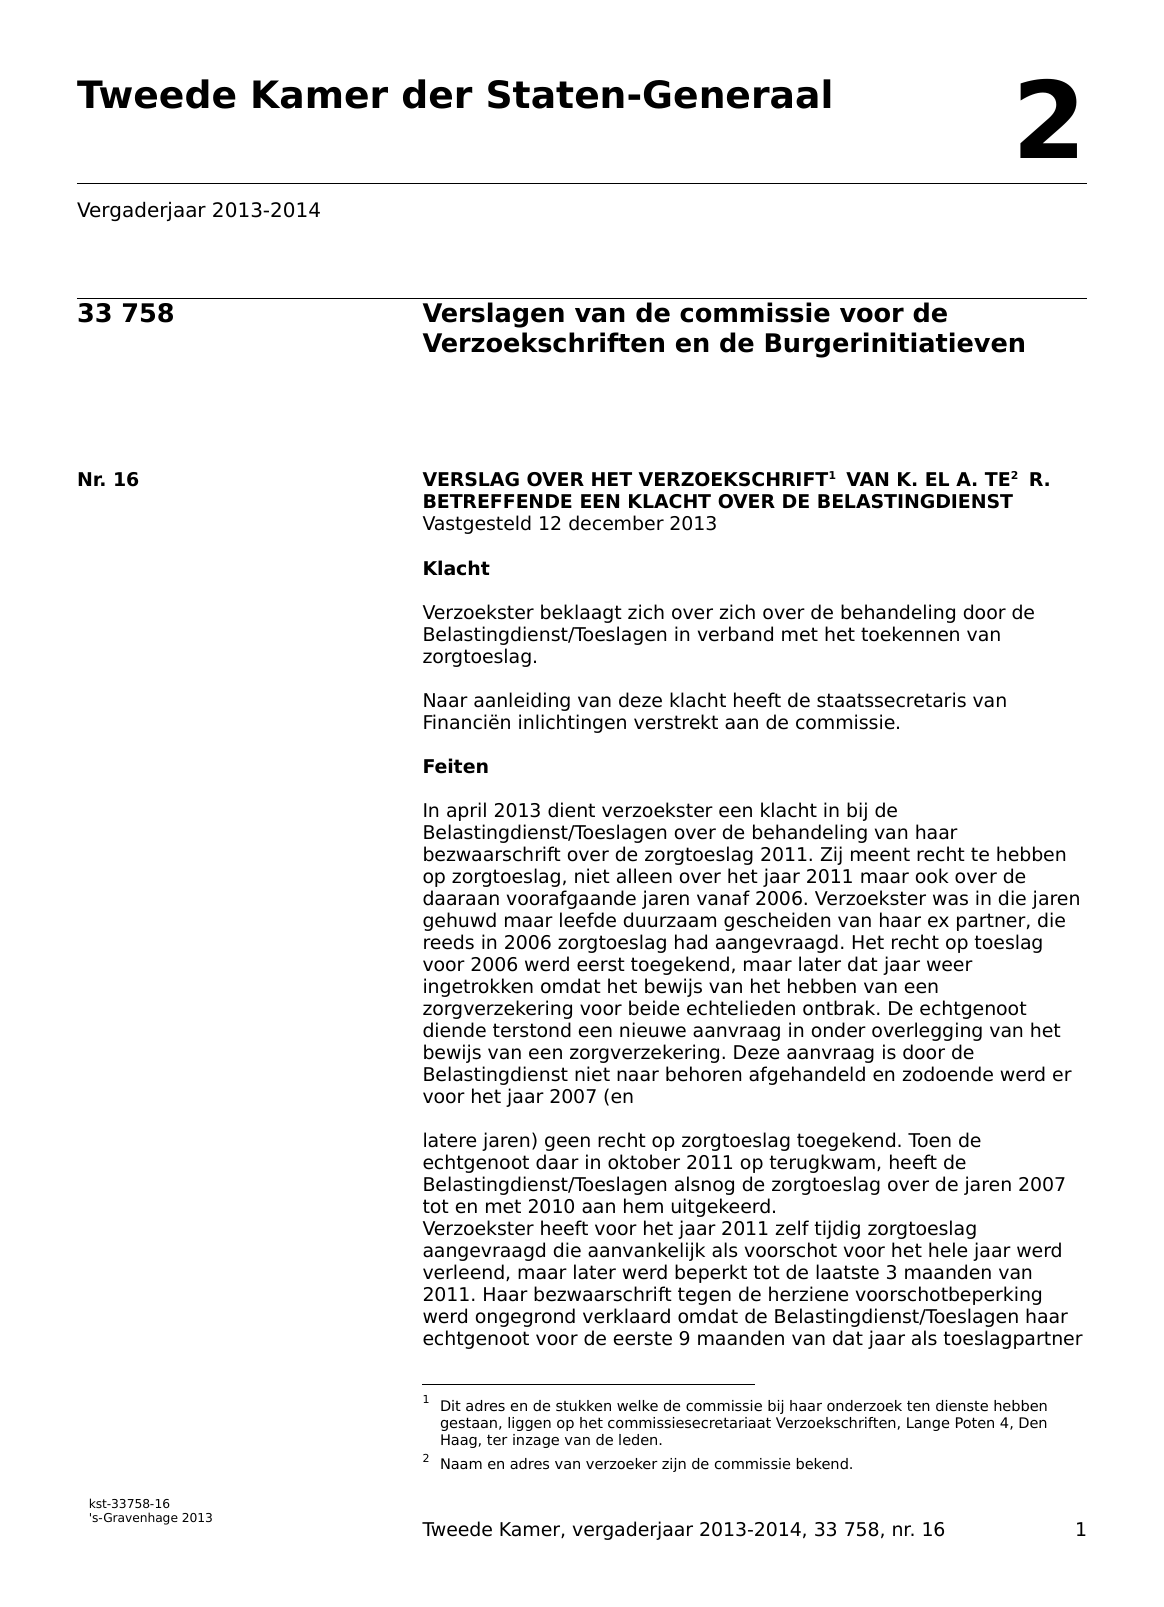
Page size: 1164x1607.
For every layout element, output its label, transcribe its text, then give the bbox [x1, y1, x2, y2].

table_header 2 [886, 59, 1087, 183]
text Verzoekster beklaagt zich over zich over de behandeling door de Belastingdienst/Toeslagen in verband met het toekennen van zorgtoeslag. [422, 602, 1087, 668]
subtitle 33 758 Verslagen van de commissie voor de Verzoekschriften en de Burgerinitiatieven [77, 299, 1087, 358]
subtitle Feiten [422, 756, 1087, 778]
subtitle Nr. 16 VERSLAG OVER HET VERZOEKSCHRIFT VAN K. EL A. TE R. BETREFFENDE EEN KLACHT OVER DE BELASTINGDIENST [77, 469, 1087, 513]
subtitle Klacht [422, 557, 1087, 579]
text kst-33758-16 [88, 1497, 323, 1511]
text Naam en adres van verzoeker zijn de commissie bekend. [422, 1452, 1087, 1474]
text In april 2013 dient verzoekster een klacht in bij de Belastingdienst/Toeslagen over de behandeling van haar bezwaarschrift over de zorgtoeslag 2011. Zij meent recht te hebben op zorgtoeslag, niet alleen over het jaar 2011 maar ook over de daaraan voorafgaande jaren vanaf 2006. Verzoekster was in die jaren gehuwd maar leefde duurzaam gescheiden van haar ex partner, die reeds in 2006 zorgtoeslag had aangevraagd. Het recht op toeslag voor 2006 werd eerst toegekend, maar later dat jaar weer ingetrokken omdat het bewijs van het hebben van een zorgverzekering voor beide echtelieden ontbrak. De echtgenoot diende terstond een nieuwe aanvraag in onder overlegging van het bewijs van een zorgverzekering. Deze aanvraag is door de Belastingdienst niet naar behoren afgehandeld en zodoende werd er voor het jaar 2007 (en [422, 800, 1087, 1108]
text Dit adres en de stukken welke de commissie bij haar onderzoek ten dienste hebben gestaan, liggen op het commissiesecretariaat Verzoekschriften, Lange Poten 4, Den Haag, ter inzage van de leden. [422, 1393, 1087, 1449]
text 's-Gravenhage 2013 [88, 1511, 323, 1525]
table_header Tweede Kamer der Staten-Generaal [77, 59, 886, 183]
table_cell Vergaderjaar 2013-2014 [77, 184, 1087, 298]
text Verzoekster heeft voor het jaar 2011 zelf tijdig zorgtoeslag aangevraagd die aanvankelijk als voorschot voor het hele jaar werd verleend, maar later werd beperkt tot de laatste 3 maanden van 2011. Haar bezwaarschrift tegen de herziene voorschotbeperking werd ongegrond verklaard omdat de Belastingdienst/Toeslagen haar echtgenoot voor de eerste 9 maanden van dat jaar als toeslagpartner [422, 1218, 1087, 1350]
text latere jaren) geen recht op zorgtoeslag toegekend. Toen de echtgenoot daar in oktober 2011 op terugkwam, heeft de Belastingdienst/Toeslagen alsnog de zorgtoeslag over de jaren 2007 tot en met 2010 aan hem uitgekeerd. [422, 1130, 1087, 1218]
text Vastgesteld 12 december 2013 [422, 513, 1087, 535]
text Naar aanleiding van deze klacht heeft de staatssecretaris van Financiën inlichtingen verstrekt aan de commissie. [422, 690, 1087, 734]
